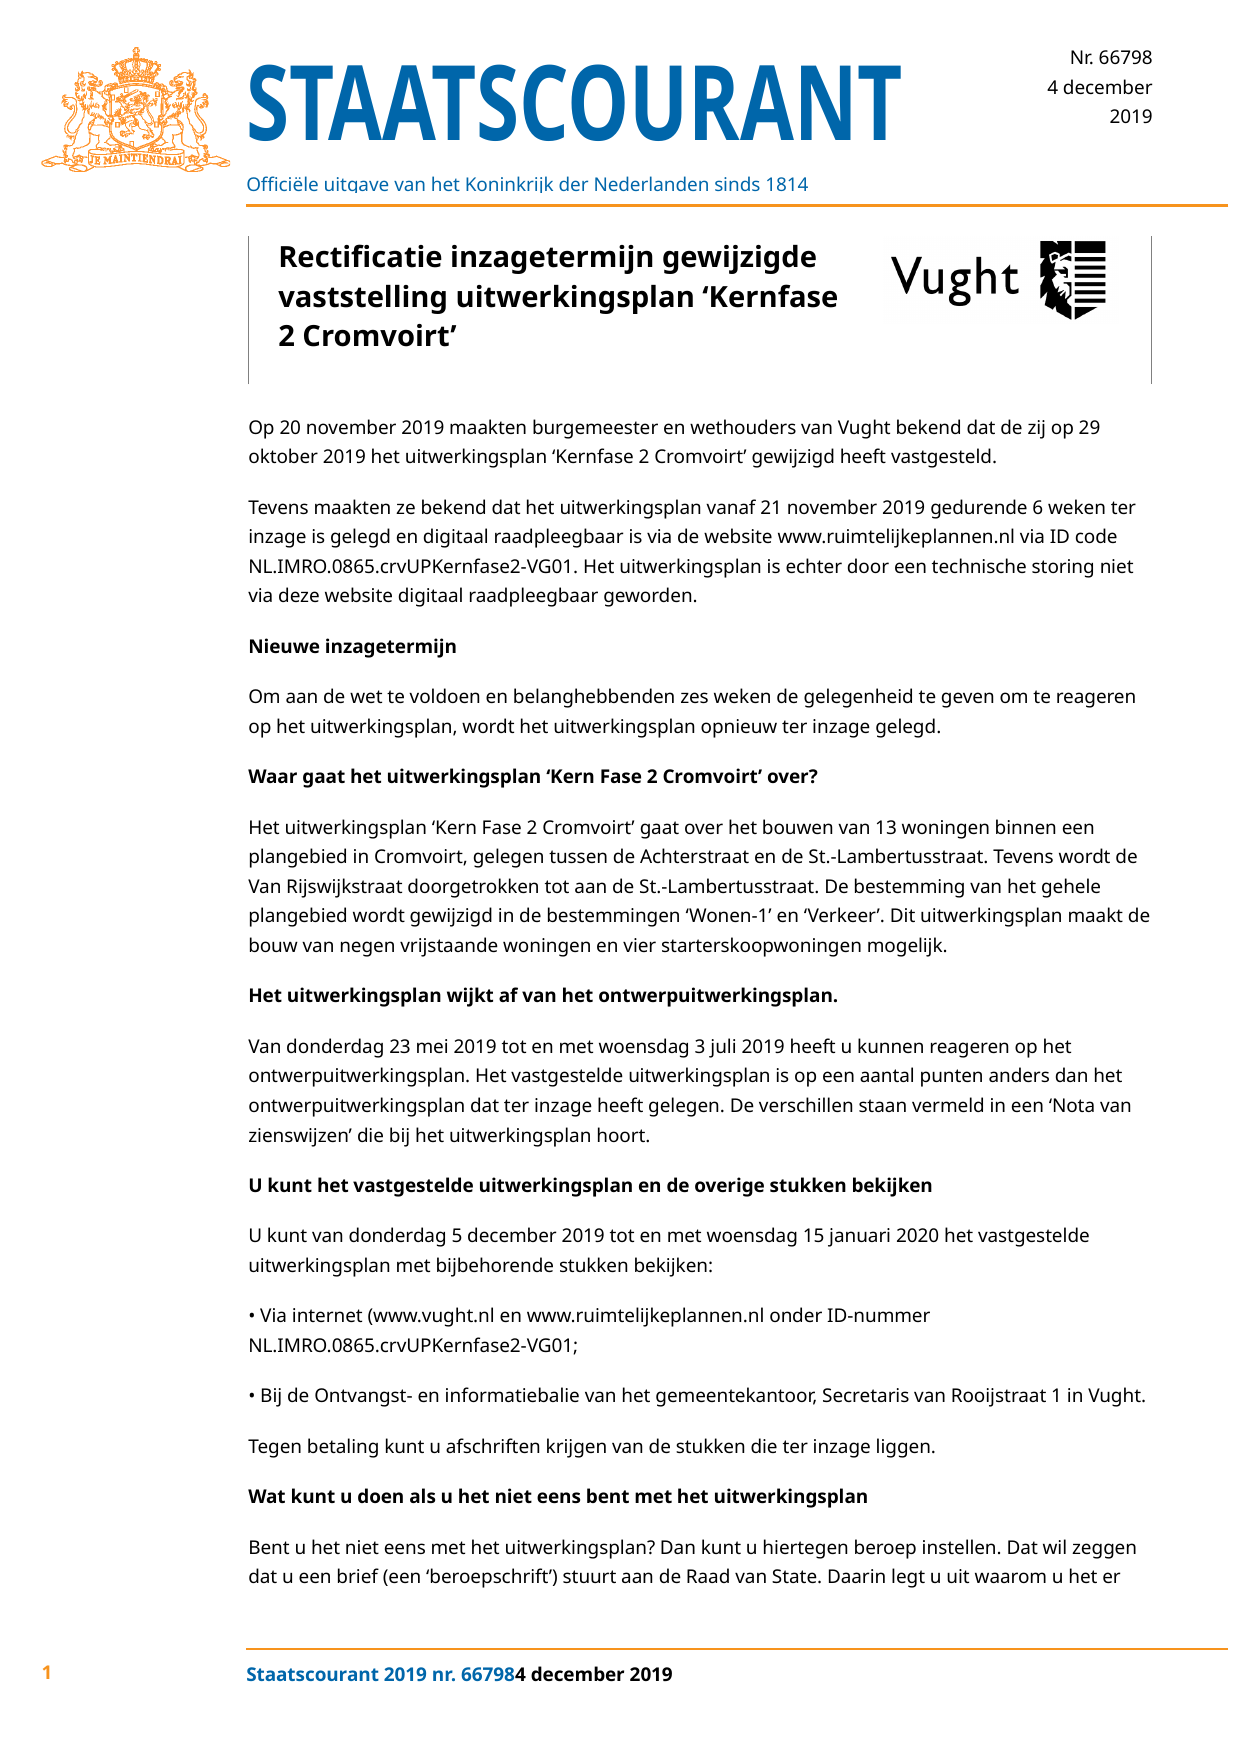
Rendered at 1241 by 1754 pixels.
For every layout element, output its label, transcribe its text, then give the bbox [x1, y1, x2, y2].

table_header Rectificatie inzagetermijn gewijzigde vaststelling uitwerkingsplan ‘Kernfase 2 Cromvoirt’ [249, 236, 850, 384]
text Waar gaat het uitwerkingsplan ‘Kern Fase 2 Cromvoirt’ over? [248, 763, 1152, 789]
table_header [850, 236, 1151, 384]
picture [41, 47, 231, 172]
text Tevens maakten ze bekend dat het uitwerkingsplan vanaf 21 november 2019 gedurende 6 weken ter inzage is gelegd en digitaal raadpleegbaar is via de website www.ruimtelijkeplannen.nl via ID code NL.IMRO.0865.crvUPKernfase2-VG01. Het uitwerkingsplan is echter door een technische storing niet via deze website digitaal raadpleegbaar geworden. [248, 494, 1152, 608]
text Het uitwerkingsplan wijkt af van het ontwerpuitwerkingsplan. [248, 983, 1152, 1008]
text • Bij de Ontvangst- en informatiebalie van het gemeentekantoor, Secretaris van Rooijstraat 1 in Vught. [248, 1383, 1152, 1408]
text Van donderdag 23 mei 2019 tot en met woensdag 3 juli 2019 heeft u kunnen reageren op het ontwerpuitwerkingsplan. Het vastgestelde uitwerkingsplan is op een aantal punten anders dan het ontwerpuitwerkingsplan dat ter inzage heeft gelegen. De verschillen staan vermeld in een ‘Nota van zienswijzen’ die bij het uitwerkingsplan hoort. [248, 1033, 1152, 1148]
text Tegen betaling kunt u afschriften krijgen van de stukken die ter inzage liggen. [248, 1433, 1152, 1459]
text U kunt van donderdag 5 december 2019 tot en met woensdag 15 januari 2020 het vastgestelde uitwerkingsplan met bijbehorende stukken bekijken: [248, 1223, 1152, 1278]
text Het uitwerkingsplan ‘Kern Fase 2 Cromvoirt’ gaat over het bouwen van 13 woningen binnen een plangebied in Cromvoirt, gelegen tussen de Achterstraat en de St.-Lambertusstraat. Tevens wordt de Van Rijswijkstraat doorgetrokken tot aan de St.-Lambertusstraat. De bestemming van het gehele plangebied wordt gewijzigd in de bestemmingen ‘Wonen-1’ en ‘Verkeer’. Dit uitwerkingsplan maakt de bouw van negen vrijstaande woningen en vier starterskoopwoningen mogelijk. [248, 814, 1152, 958]
text Op 20 november 2019 maakten burgemeester en wethouders van Vught bekend dat de zij op 29 oktober 2019 het uitwerkingsplan ‘Kernfase 2 Cromvoirt’ gewijzigd heeft vastgesteld. [248, 414, 1152, 469]
picture [882, 236, 1119, 324]
text U kunt het vastgestelde uitwerkingsplan en de overige stukken bekijken [248, 1172, 1152, 1198]
text Nieuwe inzagetermijn [248, 633, 1152, 659]
text • Via internet (www.vught.nl en www.ruimtelijkeplannen.nl onder ID-nummer NL.IMRO.0865.crvUPKernfase2-VG01; [248, 1303, 1152, 1358]
text Wat kunt u doen als u het niet eens bent met het uitwerkingsplan [248, 1483, 1152, 1509]
text Bent u het niet eens met het uitwerkingsplan? Dan kunt u hiertegen beroep instellen. Dat wil zeggen dat u een brief (een ‘beroepschrift’) stuurt aan de Raad van State. Daarin legt u uit waarom u het er [248, 1534, 1152, 1589]
text Om aan de wet te voldoen en belanghebbenden zes weken de gelegenheid te geven om te reageren op het uitwerkingsplan, wordt het uitwerkingsplan opnieuw ter inzage gelegd. [248, 683, 1152, 739]
